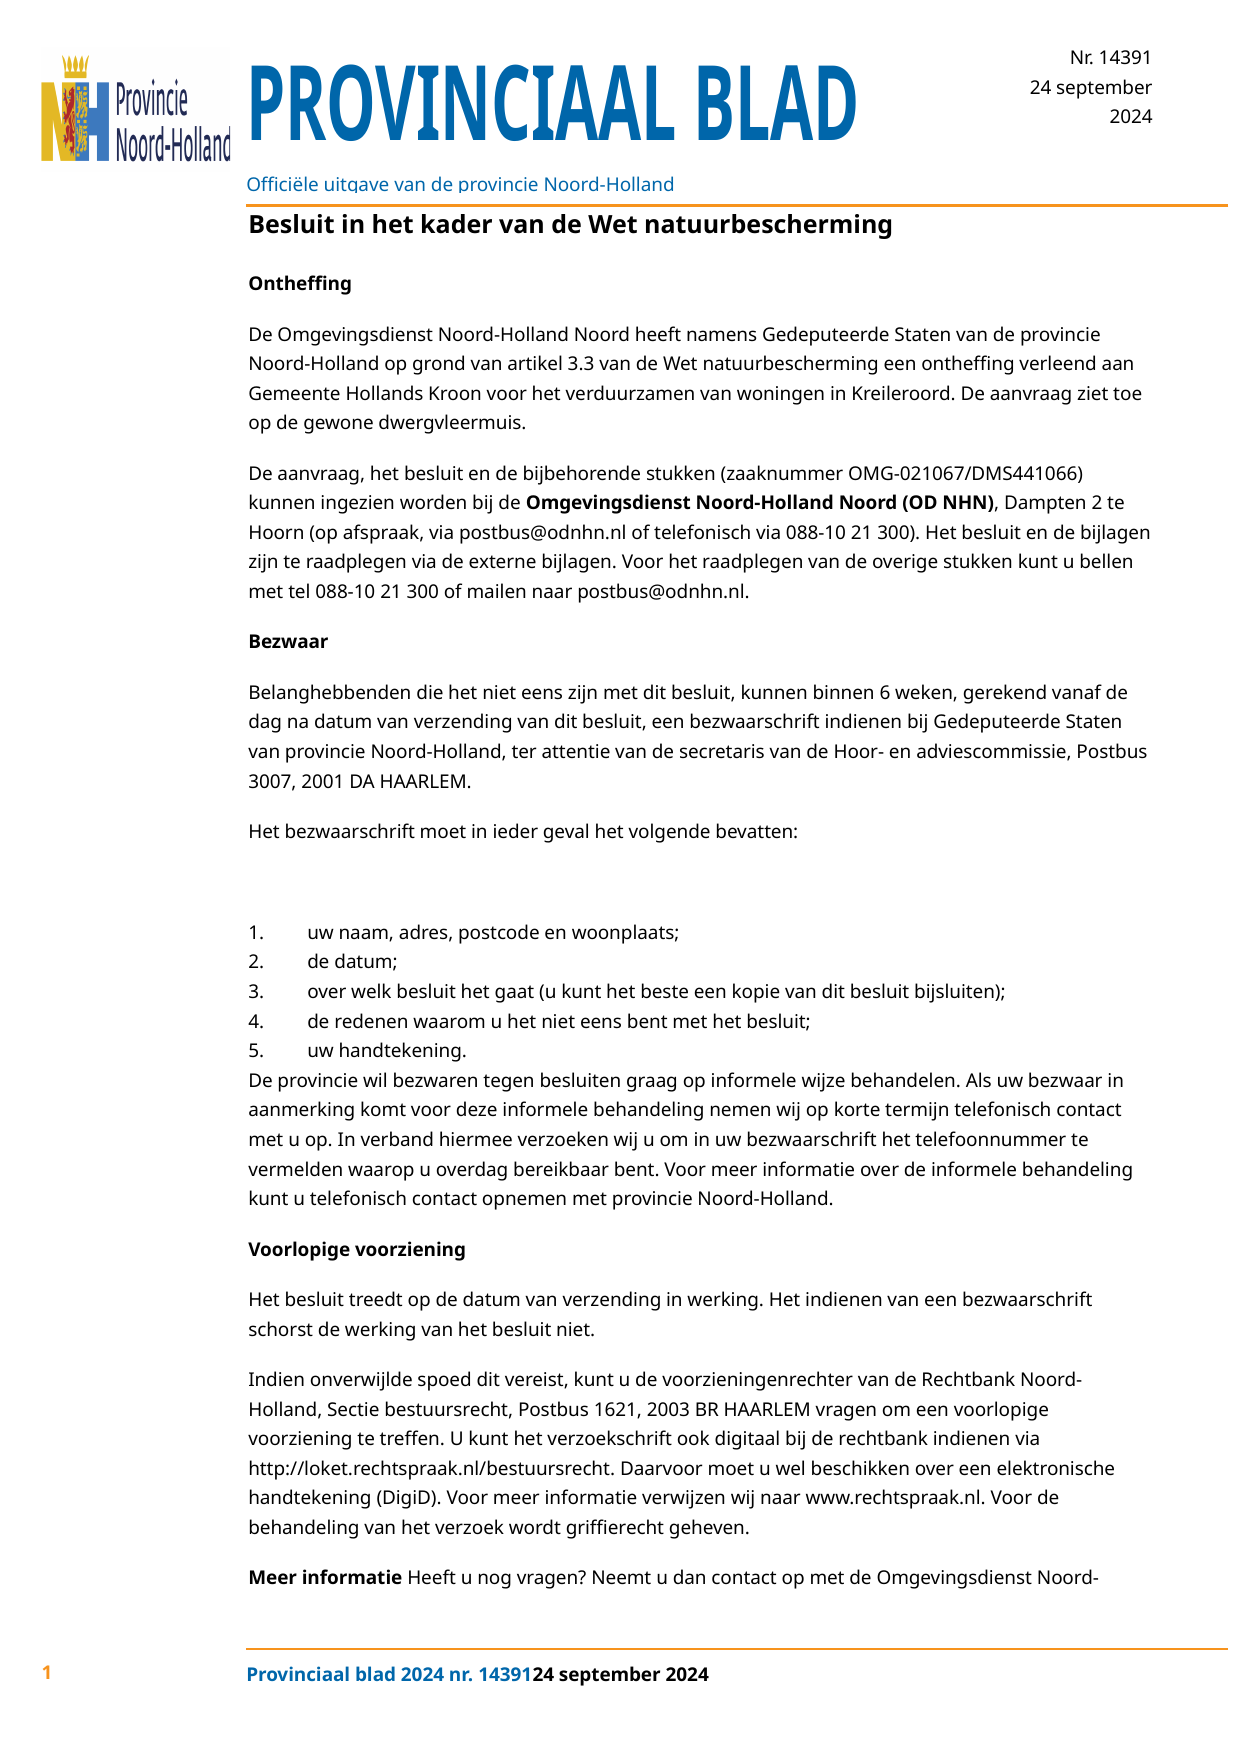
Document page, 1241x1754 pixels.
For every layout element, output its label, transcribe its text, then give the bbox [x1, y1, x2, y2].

text Voorlopige voorziening [248, 1236, 1152, 1261]
list uw handtekening. [248, 1037, 1152, 1063]
picture [41, 47, 231, 172]
text Het bezwaarschrift moet in ieder geval het volgende bevatten: [248, 818, 1152, 844]
list de redenen waarom u het niet eens bent met het besluit; [248, 1008, 1152, 1033]
text Belanghebbenden die het niet eens zijn met dit besluit, kunnen binnen 6 weken, gerekend vanaf de dag na datum van verzending van dit besluit, een bezwaarschrift indienen bij Gedeputeerde Staten van provincie Noord-Holland, ter attentie van de secretaris van de Hoor- en adviescommissie, Postbus 3007, 2001 DA HAARLEM. [248, 679, 1152, 793]
list over welk besluit het gaat (u kunt het beste een kopie van dit besluit bijsluiten); [248, 978, 1152, 1004]
list uw naam, adres, postcode en woonplaats; [248, 919, 1152, 945]
text De provincie wil bezwaren tegen besluiten graag op informele wijze behandelen. Als uw bezwaar in aanmerking komt voor deze informele behandeling nemen wij op korte termijn telefonisch contact met u op. In verband hiermee verzoeken wij u om in uw bezwaarschrift het telefoonnummer te vermelden waarop u overdag bereikbaar bent. Voor meer informatie over de informele behandeling kunt u telefonisch contact opnemen met provincie Noord-Holland. [248, 1067, 1152, 1211]
list de datum; [248, 949, 1152, 974]
text Bezwaar [248, 629, 1152, 654]
text De aanvraag, het besluit en de bijbehorende stukken (zaaknummer OMG-021067/DMS441066) kunnen ingezien worden bij de Omgevingsdienst Noord-Holland Noord (OD NHN), Dampten 2 te Hoorn (op afspraak, via postbus@odnhn.nl of telefonisch via 088-10 21 300). Het besluit en de bijlagen zijn te raadplegen via de externe bijlagen. Voor het raadplegen van de overige stukken kunt u bellen met tel 088-10 21 300 of mailen naar postbus@odnhn.nl. [248, 460, 1152, 604]
text De Omgevingsdienst Noord-Holland Noord heeft namens Gedeputeerde Staten van de provincie Noord-Holland op grond van artikel 3.3 van de Wet natuurbescherming een ontheffing verleend aan Gemeente Hollands Kroon voor het verduurzamen van woningen in Kreileroord. De aanvraag ziet toe op de gewone dwergvleermuis. [248, 321, 1152, 435]
text Meer informatie Heeft u nog vragen? Neemt u dan contact op met de Omgevingsdienst Noord- [248, 1564, 1152, 1590]
text Ontheffing [248, 270, 1152, 296]
text Besluit in het kader van de Wet natuurbescherming [248, 207, 1152, 241]
text Het besluit treedt op de datum van verzending in werking. Het indienen van een bezwaarschrift schorst de werking van het besluit niet. [248, 1286, 1152, 1341]
text Indien onverwijlde spoed dit vereist, kunt u de voorzieningenrechter van de Rechtbank Noord-Holland, Sectie bestuursrecht, Postbus 1621, 2003 BR HAARLEM vragen om een voorlopige voorziening te treffen. U kunt het verzoekschrift ook digitaal bij de rechtbank indienen via http://loket.rechtspraak.nl/bestuursrecht. Daarvoor moet u wel beschikken over een elektronische handtekening (DigiD). Voor meer informatie verwijzen wij naar www.rechtspraak.nl. Voor de behandeling van het verzoek wordt griffierecht geheven. [248, 1366, 1152, 1540]
